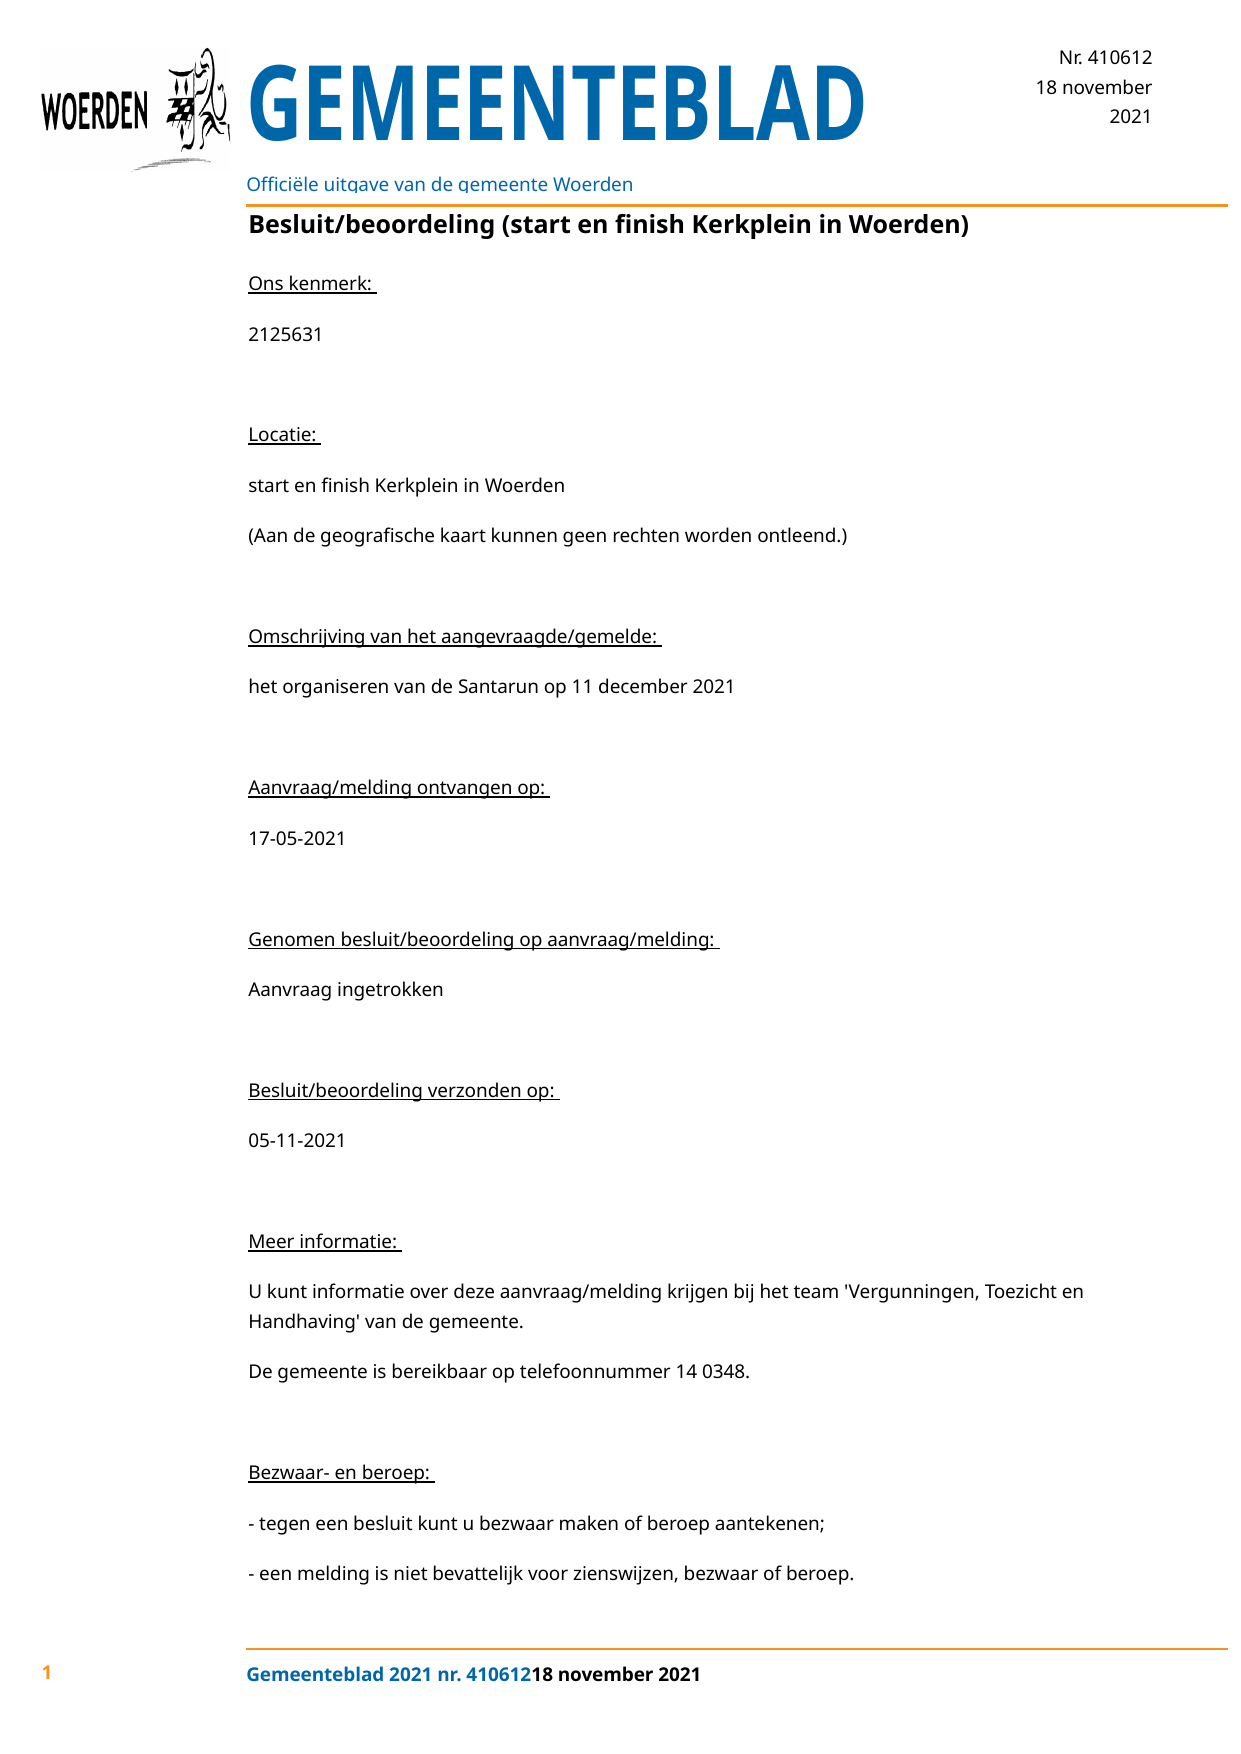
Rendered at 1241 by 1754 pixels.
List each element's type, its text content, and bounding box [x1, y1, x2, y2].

text Omschrijving van het aangevraagde/gemelde: [248, 623, 1152, 649]
text Ons kenmerk: [248, 270, 1152, 296]
text - een melding is niet bevattelijk voor zienswijzen, bezwaar of beroep. [248, 1560, 1152, 1586]
text Meer informatie: [248, 1228, 1152, 1254]
text Aanvraag/melding ontvangen op: [248, 774, 1152, 800]
text - tegen een besluit kunt u bezwaar maken of beroep aantekenen; [248, 1510, 1152, 1536]
text De gemeente is bereikbaar op telefoonnummer 14 0348. [248, 1359, 1152, 1384]
text 2125631 [248, 321, 1152, 346]
text U kunt informatie over deze aanvraag/melding krijgen bij het team 'Vergunningen, Toezicht en Handhaving' van de gemeente. [248, 1279, 1152, 1334]
text (Aan de geografische kaart kunnen geen rechten worden ontleend.) [248, 522, 1152, 548]
text Besluit/beoordeling verzonden op: [248, 1077, 1152, 1103]
text Genomen besluit/beoordeling op aanvraag/melding: [248, 926, 1152, 951]
picture [41, 47, 231, 172]
text 05-11-2021 [248, 1127, 1152, 1153]
text start en finish Kerkplein in Woerden [248, 472, 1152, 498]
text het organiseren van de Santarun op 11 december 2021 [248, 674, 1152, 699]
text Besluit/beoordeling (start en finish Kerkplein in Woerden) [248, 207, 1152, 241]
text 17-05-2021 [248, 825, 1152, 851]
text Aanvraag ingetrokken [248, 976, 1152, 1002]
text Bezwaar- en beroep: [248, 1459, 1152, 1485]
text Locatie: [248, 422, 1152, 447]
